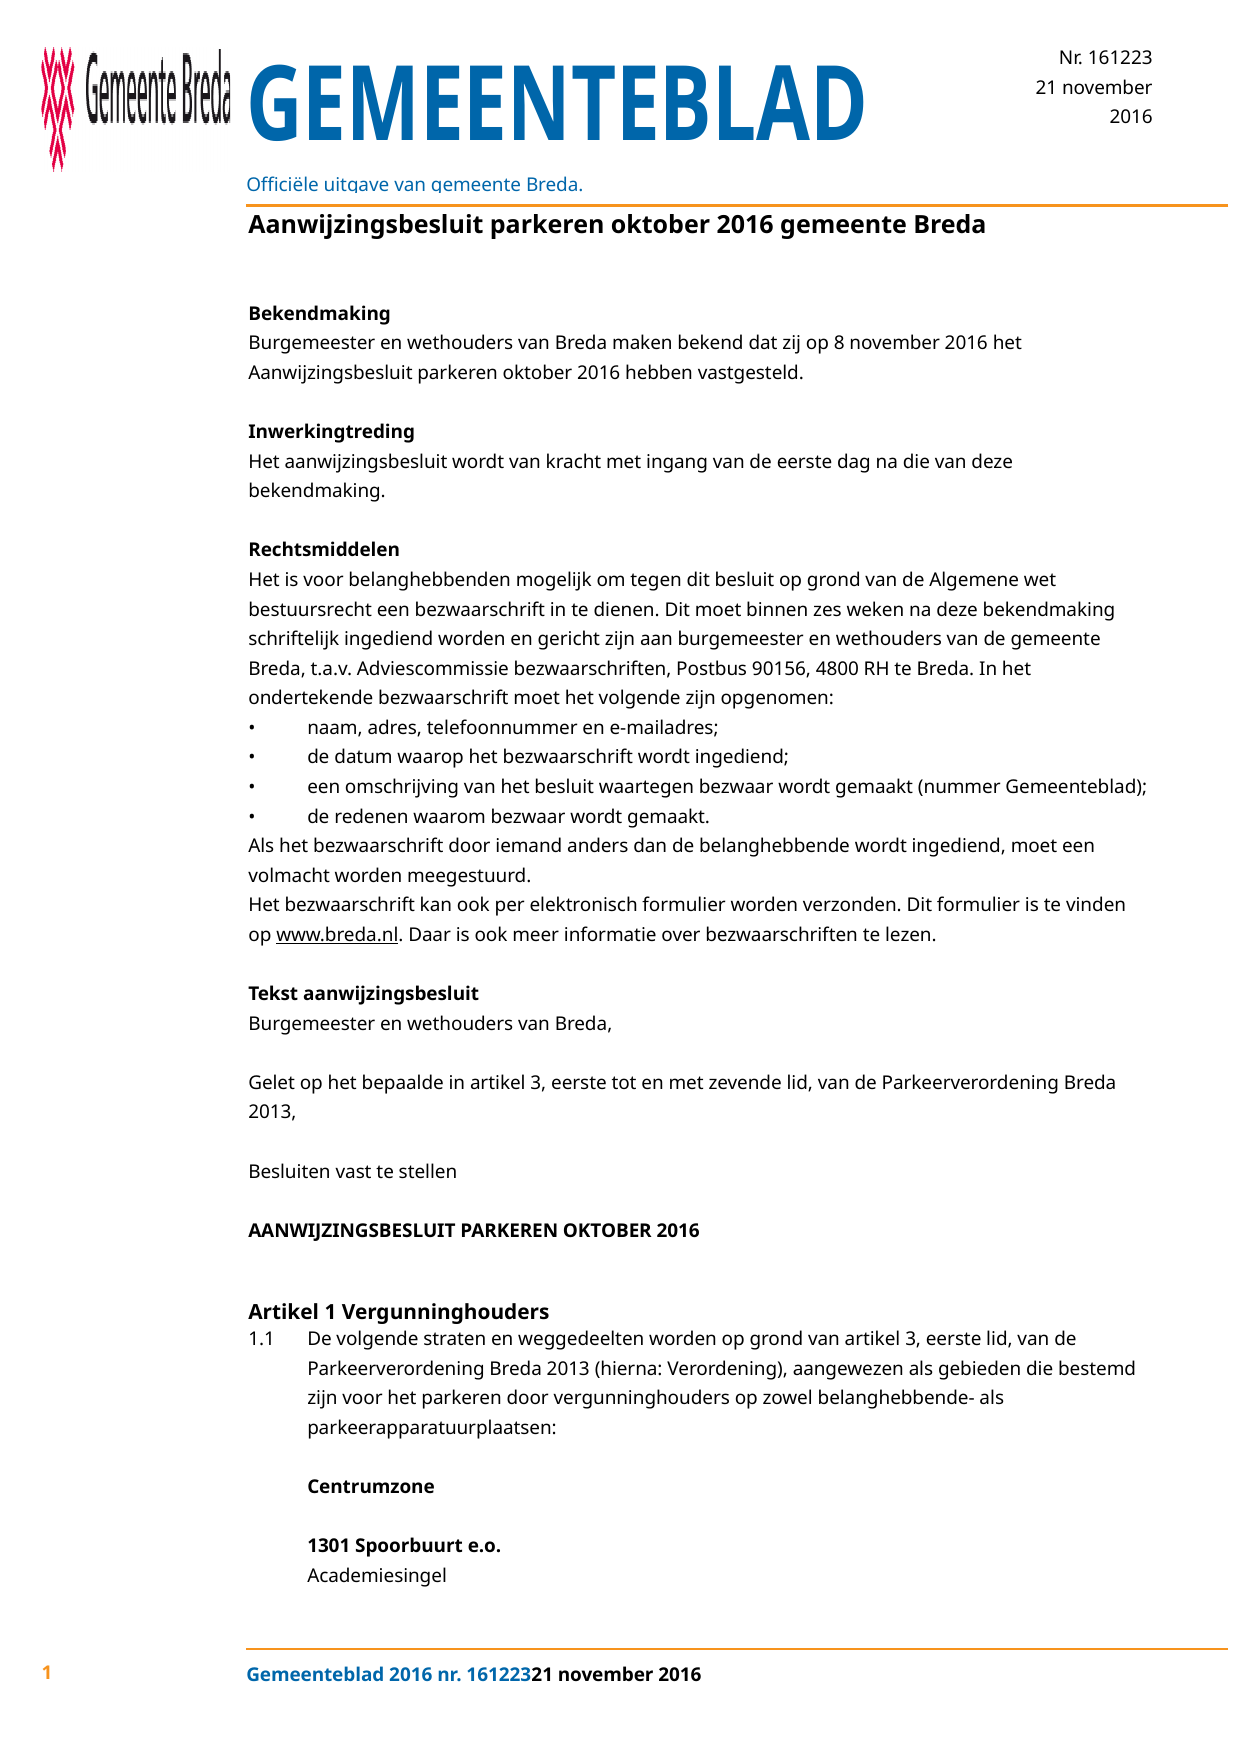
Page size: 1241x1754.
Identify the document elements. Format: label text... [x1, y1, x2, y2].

text Burgemeester en wethouders van Breda maken bekend dat zij op 8 november 2016 het Aanwijzingsbesluit parkeren oktober 2016 hebben vastgesteld. [248, 329, 1152, 385]
list Centrumzone [248, 1473, 1152, 1499]
list de datum waarop het bezwaarschrift wordt ingediend; [248, 744, 1152, 769]
text AANWIJZINGSBESLUIT PARKEREN OKTOBER 2016 [248, 1217, 1152, 1243]
text Aanwijzingsbesluit parkeren oktober 2016 gemeente Breda [248, 207, 1152, 241]
text Tekst aanwijzingsbesluit [248, 980, 1152, 1006]
text Het is voor belanghebbenden mogelijk om tegen dit besluit op grond van de Algemene wet bestuursrecht een bezwaarschrift in te dienen. Dit moet binnen zes weken na deze bekendmaking schriftelijk ingediend worden en gericht zijn aan burgemeester en wethouders van de gemeente Breda, t.a.v. Adviescommissie bezwaarschriften, Postbus 90156, 4800 RH te Breda. In het ondertekende bezwaarschrift moet het volgende zijn opgenomen: [248, 566, 1152, 710]
text Het aanwijzingsbesluit wordt van kracht met ingang van de eerste dag na die van deze bekendmaking. [248, 448, 1152, 503]
text Besluiten vast te stellen [248, 1158, 1152, 1183]
list Academiesingel [248, 1562, 1152, 1588]
text Het bezwaarschrift kan ook per elektronisch formulier worden verzonden. Dit formulier is te vinden op www.breda.nl. Daar is ook meer informatie over bezwaarschriften te lezen. [248, 892, 1152, 947]
text Als het bezwaarschrift door iemand anders dan de belanghebbende wordt ingediend, moet een volmacht worden meegestuurd. [248, 832, 1152, 888]
picture [41, 47, 231, 172]
text Gelet op het bepaalde in artikel 3, eerste tot en met zevende lid, van de Parkeerverordening Breda 2013, [248, 1069, 1152, 1124]
list 1301 Spoorbuurt e.o. [248, 1532, 1152, 1558]
text Bekendmaking [248, 300, 1152, 326]
list naam, adres, telefoonnummer en e-mailadres; [248, 714, 1152, 740]
text Artikel 1 Vergunninghouders [248, 1297, 1152, 1325]
list een omschrijving van het besluit waartegen bezwaar wordt gemaakt (nummer Gemeenteblad); [248, 773, 1152, 799]
text Inwerkingtreding [248, 418, 1152, 444]
list de redenen waarom bezwaar wordt gemaakt. [248, 803, 1152, 828]
list De volgende straten en weggedeelten worden op grond van artikel 3, eerste lid, van de Parkeerverordening Breda 2013 (hierna: Verordening), aangewezen als gebieden die bestemd zijn voor het parkeren door vergunninghouders op zowel belanghebbende- als parkeerapparatuurplaatsen: [248, 1325, 1152, 1440]
text Burgemeester en wethouders van Breda, [248, 1010, 1152, 1036]
text Rechtsmiddelen [248, 537, 1152, 562]
